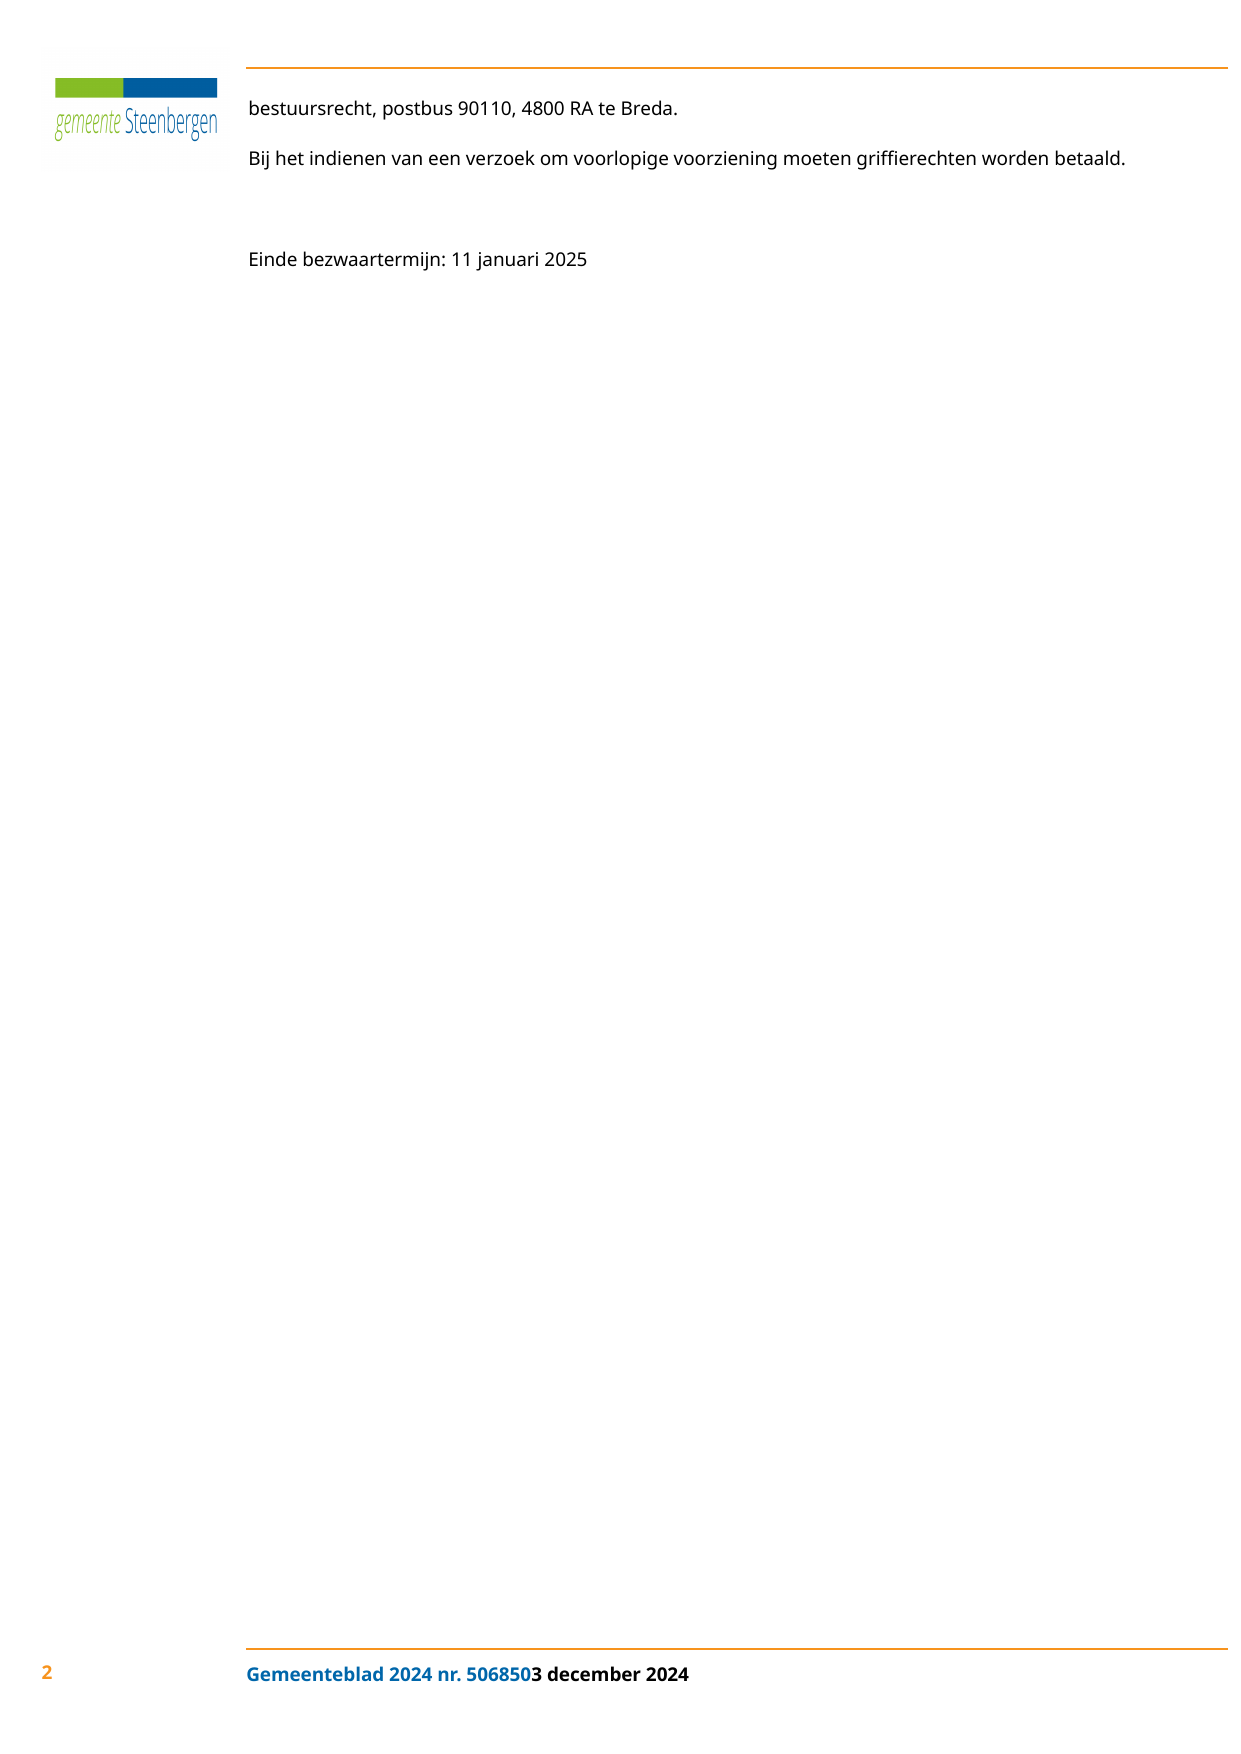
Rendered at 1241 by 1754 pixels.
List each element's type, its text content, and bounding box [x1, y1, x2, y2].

text Einde bezwaartermijn: 11 januari 2025 [248, 246, 1152, 272]
text Bij het indienen van een verzoek om voorlopige voorziening moeten griffierechten worden betaald. [248, 145, 1152, 171]
text bestuursrecht, postbus 90110, 4800 RA te Breda. [248, 95, 1152, 121]
picture [41, 47, 231, 172]
